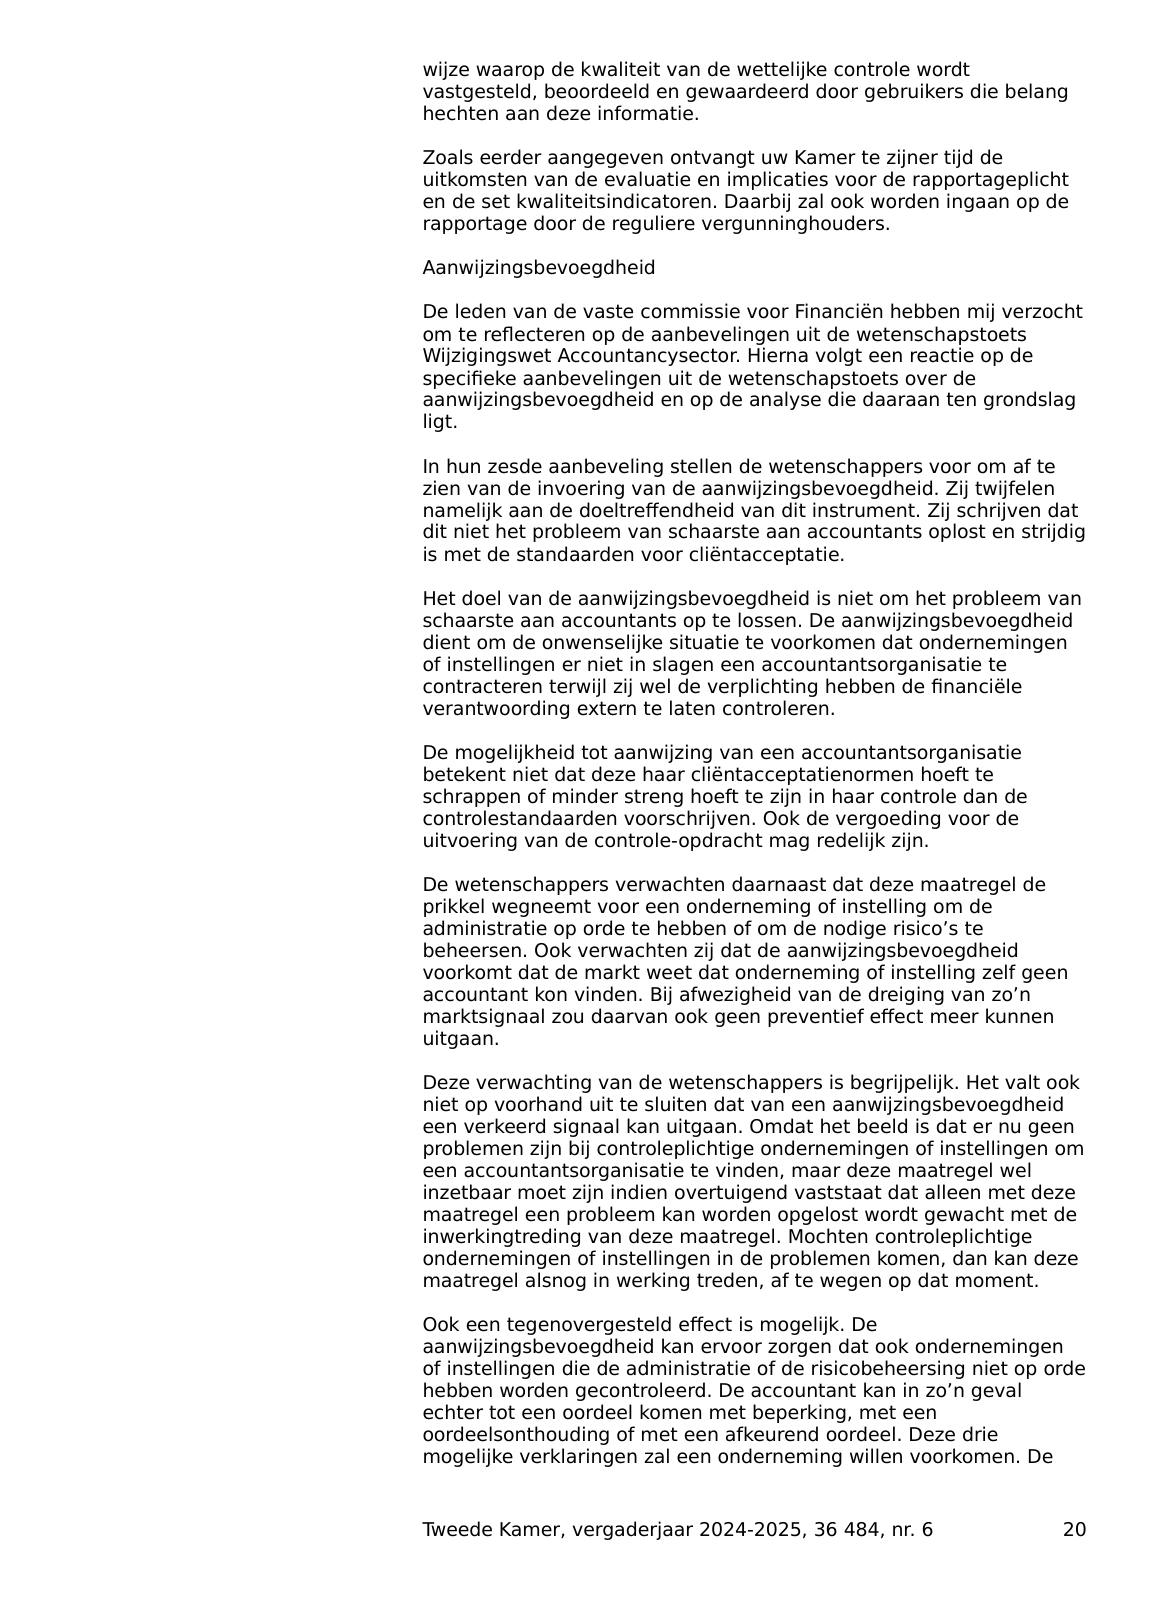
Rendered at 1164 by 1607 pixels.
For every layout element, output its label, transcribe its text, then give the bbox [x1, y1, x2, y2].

text Zoals eerder aangegeven ontvangt uw Kamer te zijner tijd de uitkomsten van de evaluatie en implicaties voor de rapportageplicht en de set kwaliteitsindicatoren. Daarbij zal ook worden ingaan op de rapportage door de reguliere vergunninghouders. [422, 147, 1087, 235]
text Ook een tegenovergesteld effect is mogelijk. De aanwijzingsbevoegdheid kan ervoor zorgen dat ook ondernemingen of instellingen die de administratie of de risicobeheersing niet op orde hebben worden gecontroleerd. De accountant kan in zo’n geval echter tot een oordeel komen met beperking, met een oordeelsonthouding of met een afkeurend oordeel. Deze drie mogelijke verklaringen zal een onderneming willen voorkomen. De [422, 1314, 1087, 1468]
text De leden van de vaste commissie voor Financiën hebben mij verzocht om te reflecteren op de aanbevelingen uit de wetenschapstoets Wijzigingswet Accountancysector. Hierna volgt een reactie op de specifieke aanbevelingen uit de wetenschapstoets over de aanwijzingsbevoegdheid en op de analyse die daaraan ten grondslag ligt. [422, 301, 1087, 433]
subtitle Aanwijzingsbevoegdheid [422, 257, 1087, 279]
text Deze verwachting van de wetenschappers is begrijpelijk. Het valt ook niet op voorhand uit te sluiten dat van een aanwijzingsbevoegdheid een verkeerd signaal kan uitgaan. Omdat het beeld is dat er nu geen problemen zijn bij controleplichtige ondernemingen of instellingen om een accountantsorganisatie te vinden, maar deze maatregel wel inzetbaar moet zijn indien overtuigend vaststaat dat alleen met deze maatregel een probleem kan worden opgelost wordt gewacht met de inwerkingtreding van deze maatregel. Mochten controleplichtige ondernemingen of instellingen in de problemen komen, dan kan deze maatregel alsnog in werking treden, af te wegen op dat moment. [422, 1072, 1087, 1292]
text De wetenschappers verwachten daarnaast dat deze maatregel de prikkel wegneemt voor een onderneming of instelling om de administratie op orde te hebben of om de nodige risico’s te beheersen. Ook verwachten zij dat de aanwijzingsbevoegdheid voorkomt dat de markt weet dat onderneming of instelling zelf geen accountant kon vinden. Bij afwezigheid van de dreiging van zo’n marktsignaal zou daarvan ook geen preventief effect meer kunnen uitgaan. [422, 874, 1087, 1049]
text Het doel van de aanwijzingsbevoegdheid is niet om het probleem van schaarste aan accountants op te lossen. De aanwijzingsbevoegdheid dient om de onwenselijke situatie te voorkomen dat ondernemingen of instellingen er niet in slagen een accountantsorganisatie te contracteren terwijl zij wel de verplichting hebben de financiële verantwoording extern te laten controleren. [422, 588, 1087, 719]
text De mogelijkheid tot aanwijzing van een accountantsorganisatie betekent niet dat deze haar cliëntacceptatienormen hoeft te schrappen of minder streng hoeft te zijn in haar controle dan de controlestandaarden voorschrijven. Ook de vergoeding voor de uitvoering van de controle-opdracht mag redelijk zijn. [422, 742, 1087, 852]
text wijze waarop de kwaliteit van de wettelijke controle wordt vastgesteld, beoordeeld en gewaardeerd door gebruikers die belang hechten aan deze informatie. [422, 59, 1087, 125]
text In hun zesde aanbeveling stellen de wetenschappers voor om af te zien van de invoering van de aanwijzingsbevoegdheid. Zij twijfelen namelijk aan de doeltreffendheid van dit instrument. Zij schrijven dat dit niet het probleem van schaarste aan accountants oplost en strijdig is met de standaarden voor cliëntacceptatie. [422, 456, 1087, 565]
